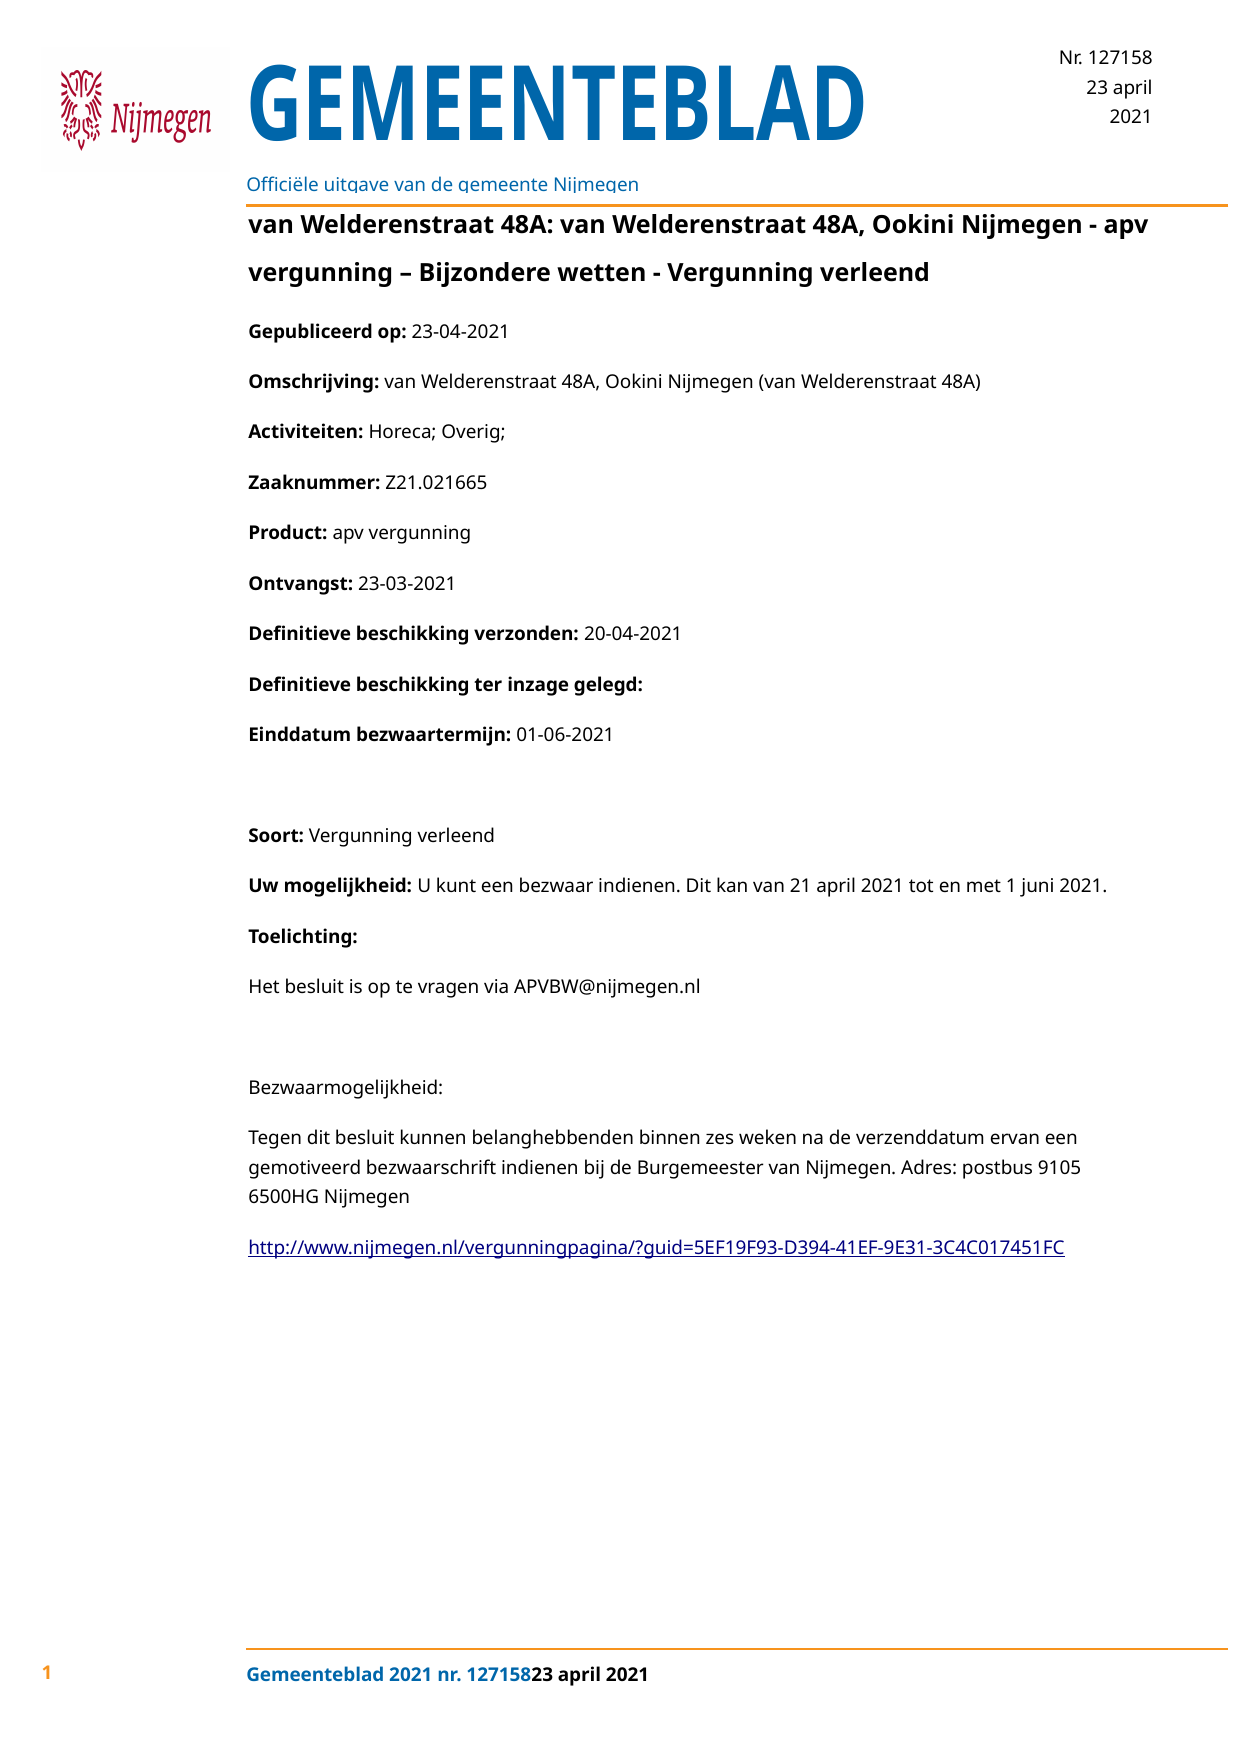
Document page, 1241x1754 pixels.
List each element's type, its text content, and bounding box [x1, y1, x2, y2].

text Einddatum bezwaartermijn: 01-06-2021 [248, 721, 1152, 747]
text Zaaknummer: Z21.021665 [248, 469, 1152, 495]
text Definitieve beschikking verzonden: 20-04-2021 [248, 620, 1152, 646]
text Tegen dit besluit kunnen belanghebbenden binnen zes weken na de verzenddatum ervan een gemotiveerd bezwaarschrift indienen bij de Burgemeester van Nijmegen. Adres: postbus 9105 6500HG Nijmegen [248, 1124, 1152, 1209]
text http://www.nijmegen.nl/vergunningpagina/?guid=5EF19F93-D394-41EF-9E31-3C4C017451FC [248, 1234, 1152, 1260]
text Bezwaarmogelijkheid: [248, 1074, 1152, 1100]
text Activiteiten: Horeca; Overig; [248, 419, 1152, 444]
text Product: apv vergunning [248, 519, 1152, 545]
text Het besluit is op te vragen via APVBW@nijmegen.nl [248, 973, 1152, 999]
text Ontvangst: 23-03-2021 [248, 570, 1152, 596]
text Omschrijving: van Welderenstraat 48A, Ookini Nijmegen (van Welderenstraat 48A) [248, 368, 1152, 394]
text Soort: Vergunning verleend [248, 822, 1152, 848]
text Gepubliceerd op: 23-04-2021 [248, 318, 1152, 344]
text Definitieve beschikking ter inzage gelegd: [248, 671, 1152, 697]
text van Welderenstraat 48A: van Welderenstraat 48A, Ookini Nijmegen - apv vergunning – Bijzondere wetten - Vergunning verleend [248, 207, 1152, 288]
text Uw mogelijkheid: U kunt een bezwaar indienen. Dit kan van 21 april 2021 tot en met 1 juni 2021. [248, 872, 1152, 898]
text Toelichting: [248, 923, 1152, 949]
picture [41, 47, 231, 172]
